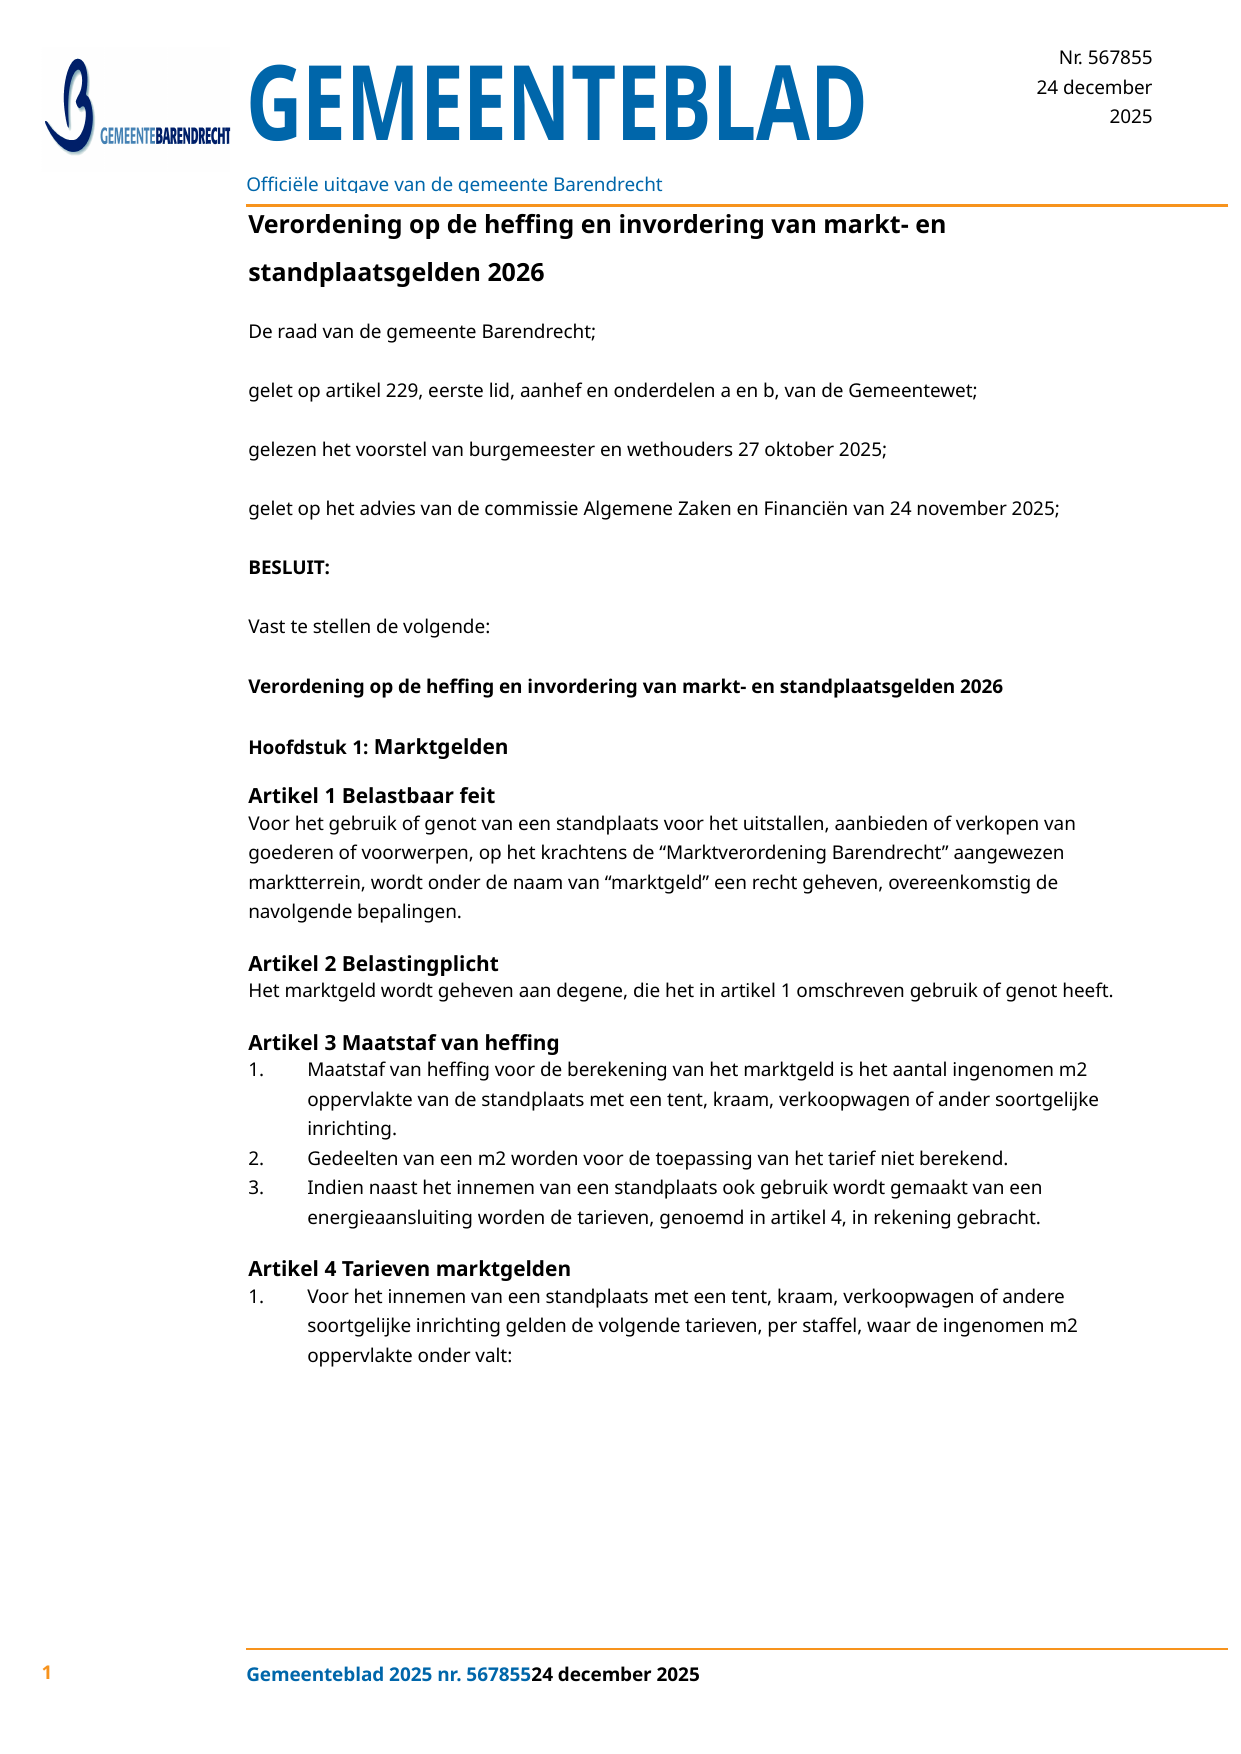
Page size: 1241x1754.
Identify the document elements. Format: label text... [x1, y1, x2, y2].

text Artikel 3 Maatstaf van heffing [248, 1028, 1152, 1056]
text De raad van de gemeente Barendrecht; [248, 318, 1152, 344]
text Artikel 1 Belastbaar feit [248, 781, 1152, 810]
text Verordening op de heffing en invordering van markt- en standplaatsgelden 2026 [248, 673, 1152, 699]
list Indien naast het innemen van een standplaats ook gebruik wordt gemaakt van een energieaansluiting worden de tarieven, genoemd in artikel 4, in rekening gebracht. [248, 1174, 1152, 1230]
text Het marktgeld wordt geheven aan degene, die het in artikel 1 omschreven gebruik of genot heeft. [248, 977, 1152, 1003]
list Voor het innemen van een standplaats met een tent, kraam, verkoopwagen of andere soortgelijke inrichting gelden de volgende tarieven, per staffel, waar de ingenomen m2 oppervlakte onder valt: [248, 1283, 1152, 1368]
text BESLUIT: [248, 554, 1152, 580]
text gelezen het voorstel van burgemeester en wethouders 27 oktober 2025; [248, 436, 1152, 462]
text Verordening op de heffing en invordering van markt- en standplaatsgelden 2026 [248, 207, 1152, 288]
picture [41, 47, 231, 172]
text gelet op het advies van de commissie Algemene Zaken en Financiën van 24 november 2025; [248, 495, 1152, 521]
text Hoofdstuk 1: Marktgelden [248, 732, 1152, 761]
text Artikel 2 Belastingplicht [248, 949, 1152, 977]
list Gedeelten van een m2 worden voor de toepassing van het tarief niet berekend. [248, 1145, 1152, 1171]
text Artikel 4 Tarieven marktgelden [248, 1254, 1152, 1283]
list Maatstaf van heffing voor de berekening van het marktgeld is het aantal ingenomen m2 oppervlakte van de standplaats met een tent, kraam, verkoopwagen of ander soortgelijke inrichting. [248, 1056, 1152, 1141]
text Vast te stellen de volgende: [248, 614, 1152, 639]
text Voor het gebruik of genot van een standplaats voor het uitstallen, aanbieden of verkopen van goederen of voorwerpen, op het krachtens de “Marktverordening Barendrecht” aangewezen marktterrein, wordt onder de naam van “marktgeld” een recht geheven, overeenkomstig de navolgende bepalingen. [248, 810, 1152, 924]
text gelet op artikel 229, eerste lid, aanhef en onderdelen a en b, van de Gemeentewet; [248, 377, 1152, 403]
